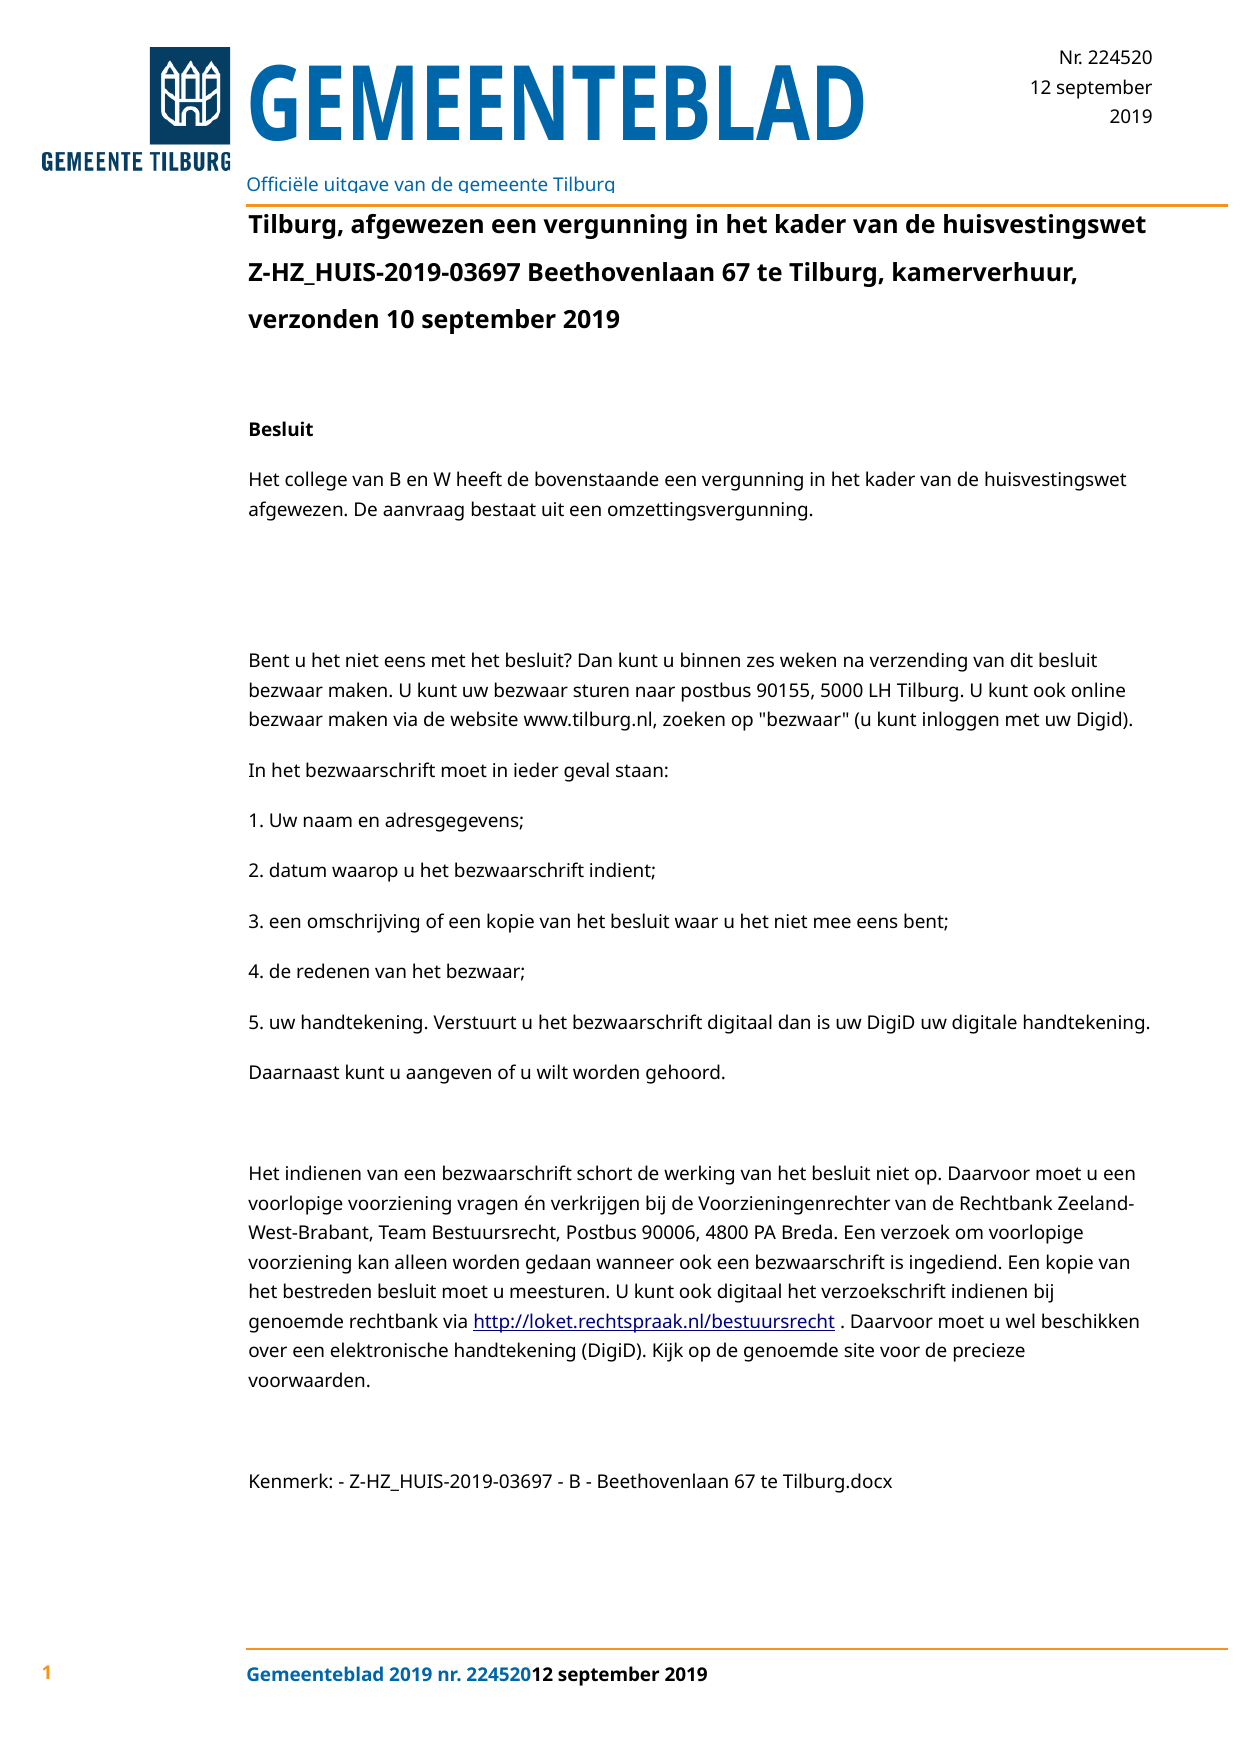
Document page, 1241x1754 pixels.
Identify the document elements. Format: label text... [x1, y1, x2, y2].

text In het bezwaarschrift moet in ieder geval staan: [248, 757, 1152, 782]
picture [41, 47, 231, 172]
text Het indienen van een bezwaarschrift schort de werking van het besluit niet op. Daarvoor moet u een voorlopige voorziening vragen én verkrijgen bij de Voorzieningenrechter van de Rechtbank Zeeland-West-Brabant, Team Bestuursrecht, Postbus 90006, 4800 PA Breda. Een verzoek om voorlopige voorziening kan alleen worden gedaan wanneer ook een bezwaarschrift is ingediend. Een kopie van het bestreden besluit moet u meesturen. U kunt ook digitaal het verzoekschrift indienen bij genoemde rechtbank via http://loket.rechtspraak.nl/bestuursrecht . Daarvoor moet u wel beschikken over een elektronische handtekening (DigiD). Kijk op de genoemde site voor de precieze voorwaarden. [248, 1160, 1152, 1393]
text Besluit [248, 416, 1152, 442]
text Bent u het niet eens met het besluit? Dan kunt u binnen zes weken na verzending van dit besluit bezwaar maken. U kunt uw bezwaar sturen naar postbus 90155, 5000 LH Tilburg. U kunt ook online bezwaar maken via de website www.tilburg.nl, zoeken op "bezwaar" (u kunt inloggen met uw Digid). [248, 647, 1152, 732]
text Tilburg, afgewezen een vergunning in het kader van de huisvestingswet Z-HZ_HUIS-2019-03697 Beethovenlaan 67 te Tilburg, kamerverhuur, verzonden 10 september 2019 [248, 207, 1152, 336]
text Het college van B en W heeft de bovenstaande een vergunning in het kader van de huisvestingswet afgewezen. De aanvraag bestaat uit een omzettingsvergunning. [248, 466, 1152, 522]
text 5. uw handtekening. Verstuurt u het bezwaarschrift digitaal dan is uw DigiD uw digitale handtekening. [248, 1009, 1152, 1034]
text 3. een omschrijving of een kopie van het besluit waar u het niet mee eens bent; [248, 908, 1152, 934]
text 1. Uw naam en adresgegevens; [248, 807, 1152, 833]
text 2. datum waarop u het bezwaarschrift indient; [248, 858, 1152, 883]
text 4. de redenen van het bezwaar; [248, 958, 1152, 984]
text Kenmerk: - Z-HZ_HUIS-2019-03697 - B - Beethovenlaan 67 te Tilburg.docx [248, 1468, 1152, 1494]
text Daarnaast kunt u aangeven of u wilt worden gehoord. [248, 1059, 1152, 1085]
